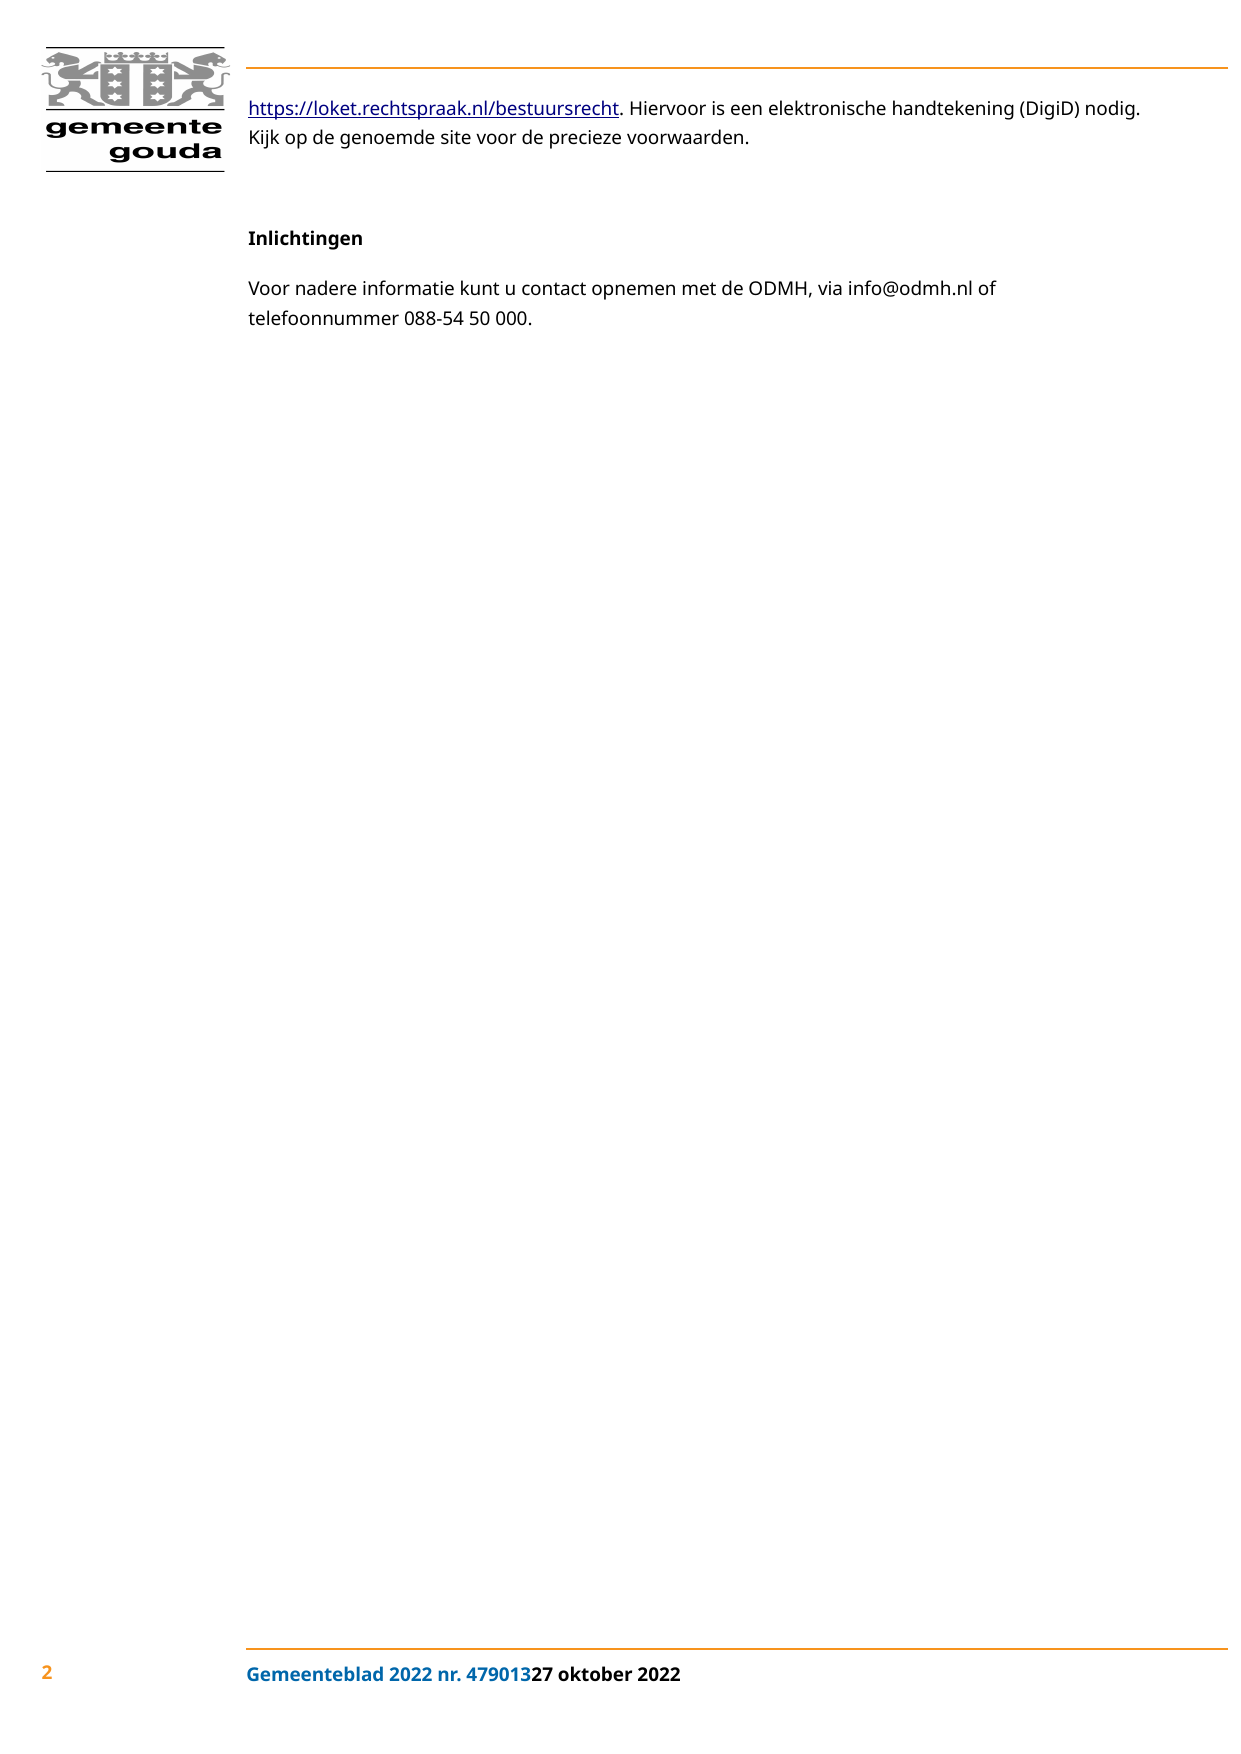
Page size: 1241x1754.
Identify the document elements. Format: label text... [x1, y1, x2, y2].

text https://loket.rechtspraak.nl/bestuursrecht. Hiervoor is een elektronische handtekening (DigiD) nodig. Kijk op de genoemde site voor de precieze voorwaarden. [248, 95, 1152, 150]
picture [41, 47, 231, 172]
text Voor nadere informatie kunt u contact opnemen met de ODMH, via info@odmh.nl of telefoonnummer 088-54 50 000. [248, 276, 1152, 331]
text Inlichtingen [248, 225, 1152, 251]
